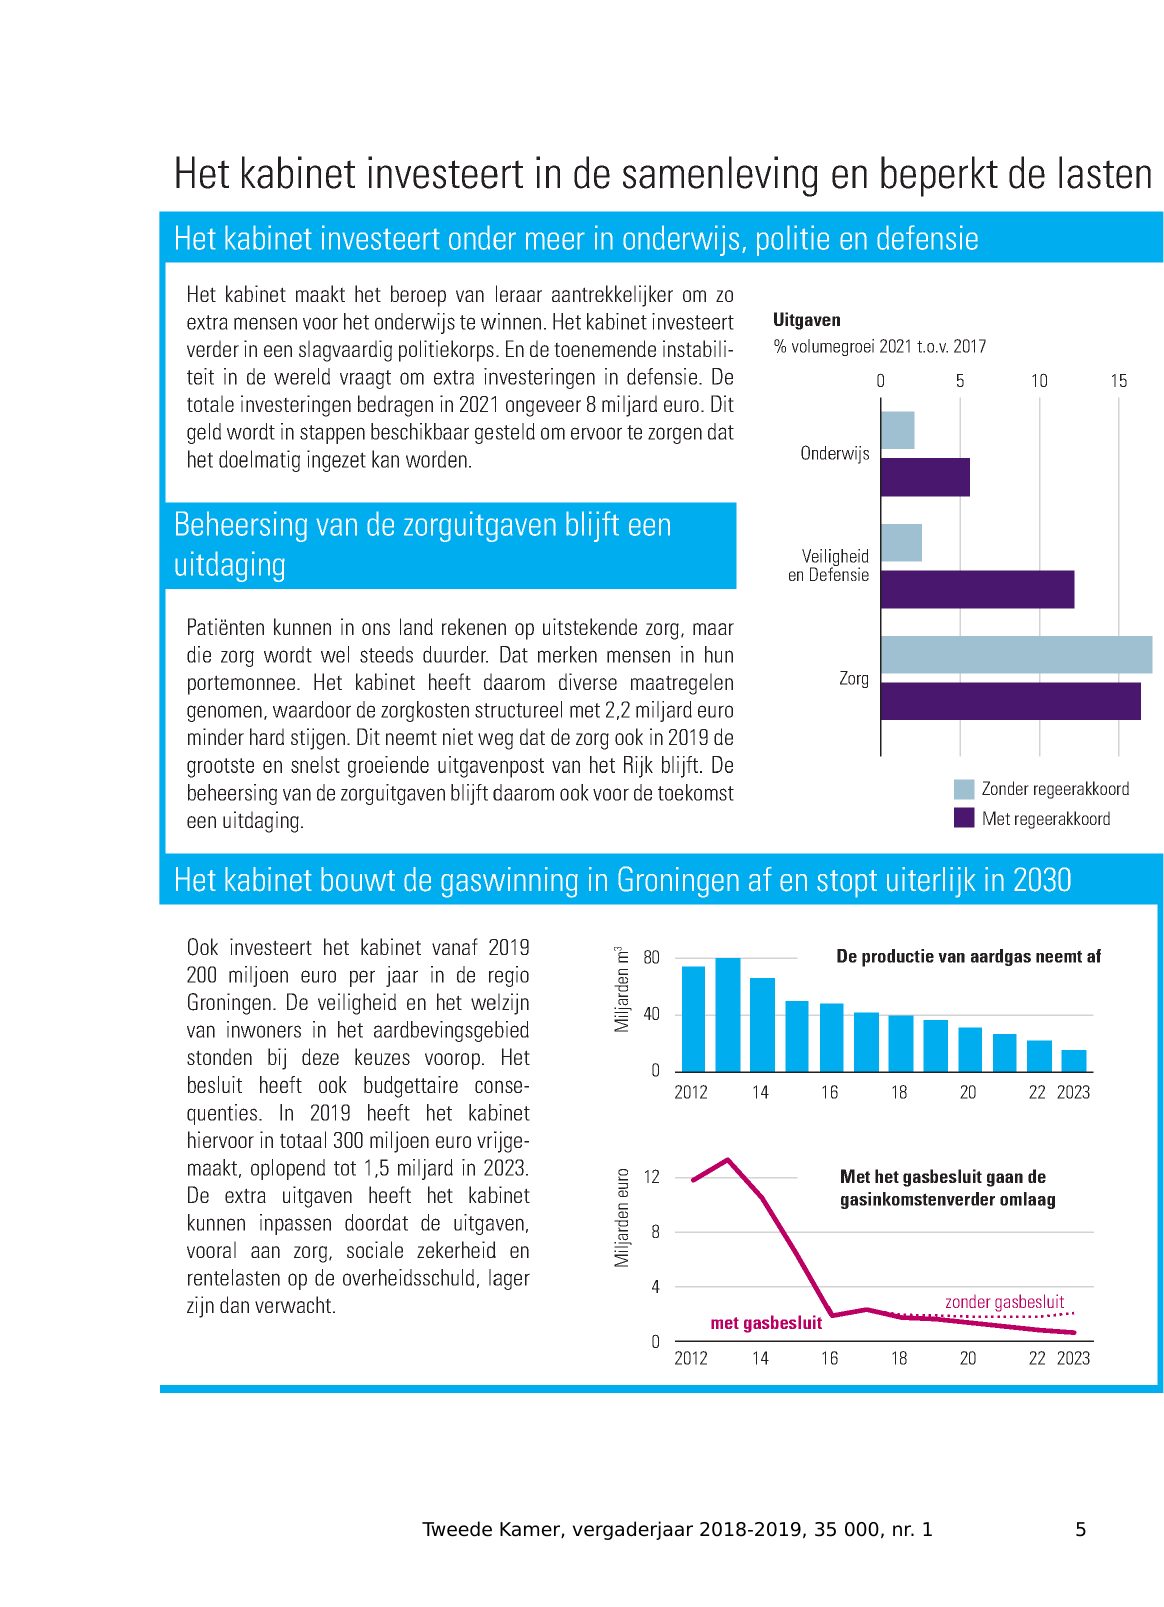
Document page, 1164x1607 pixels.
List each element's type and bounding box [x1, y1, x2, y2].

picture [159, 152, 1164, 211]
picture [159, 905, 1157, 1384]
picture [166, 263, 1164, 853]
picture [177, 868, 189, 890]
